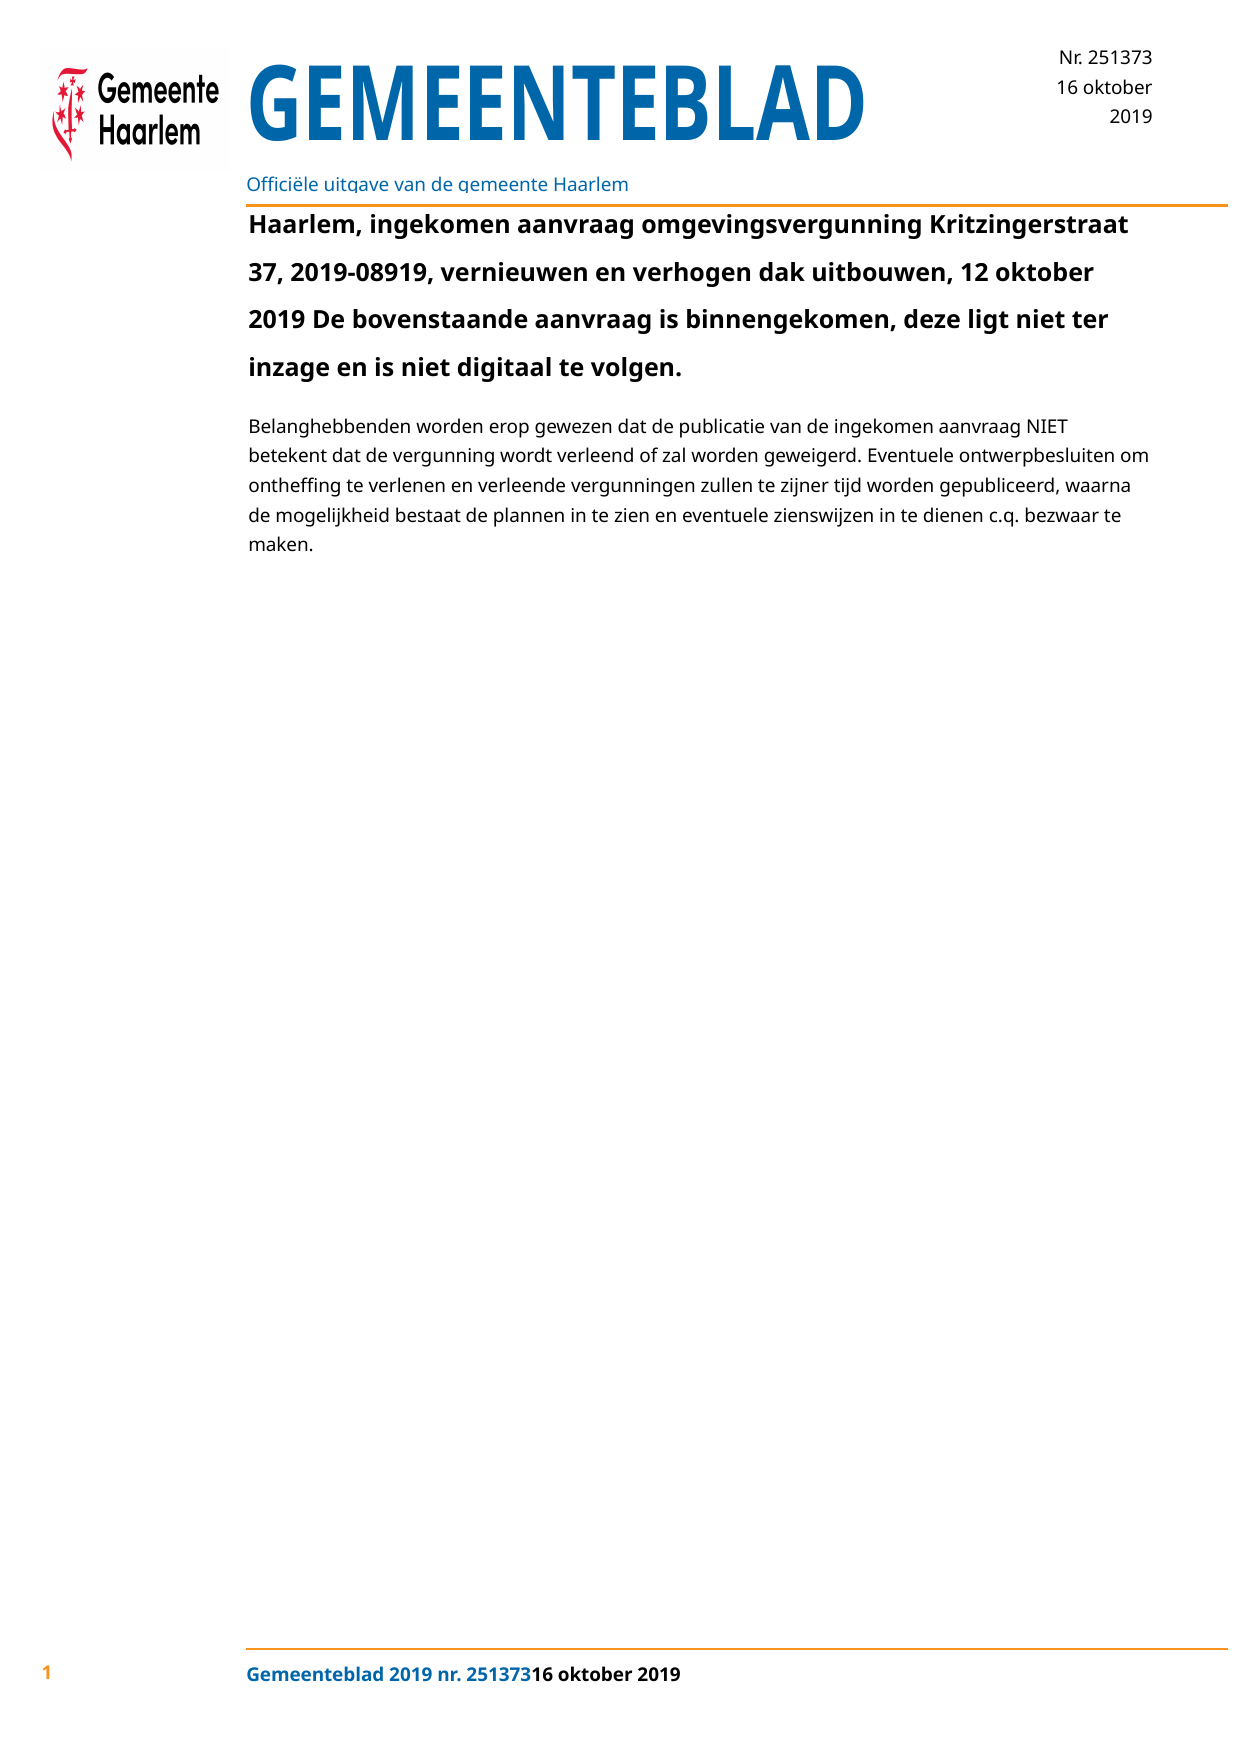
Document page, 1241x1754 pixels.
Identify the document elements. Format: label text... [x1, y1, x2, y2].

text Haarlem, ingekomen aanvraag omgevingsvergunning Kritzingerstraat 37, 2019-08919, vernieuwen en verhogen dak uitbouwen, 12 oktober 2019 De bovenstaande aanvraag is binnengekomen, deze ligt niet ter inzage en is niet digitaal te volgen. [248, 207, 1152, 384]
text Belanghebbenden worden erop gewezen dat de publicatie van de ingekomen aanvraag NIET betekent dat de vergunning wordt verleend of zal worden geweigerd. Eventuele ontwerpbesluiten om ontheffing te verlenen en verleende vergunningen zullen te zijner tijd worden gepubliceerd, waarna de mogelijkheid bestaat de plannen in te zien en eventuele zienswijzen in te dienen c.q. bezwaar te maken. [248, 413, 1152, 557]
picture [41, 47, 231, 172]
